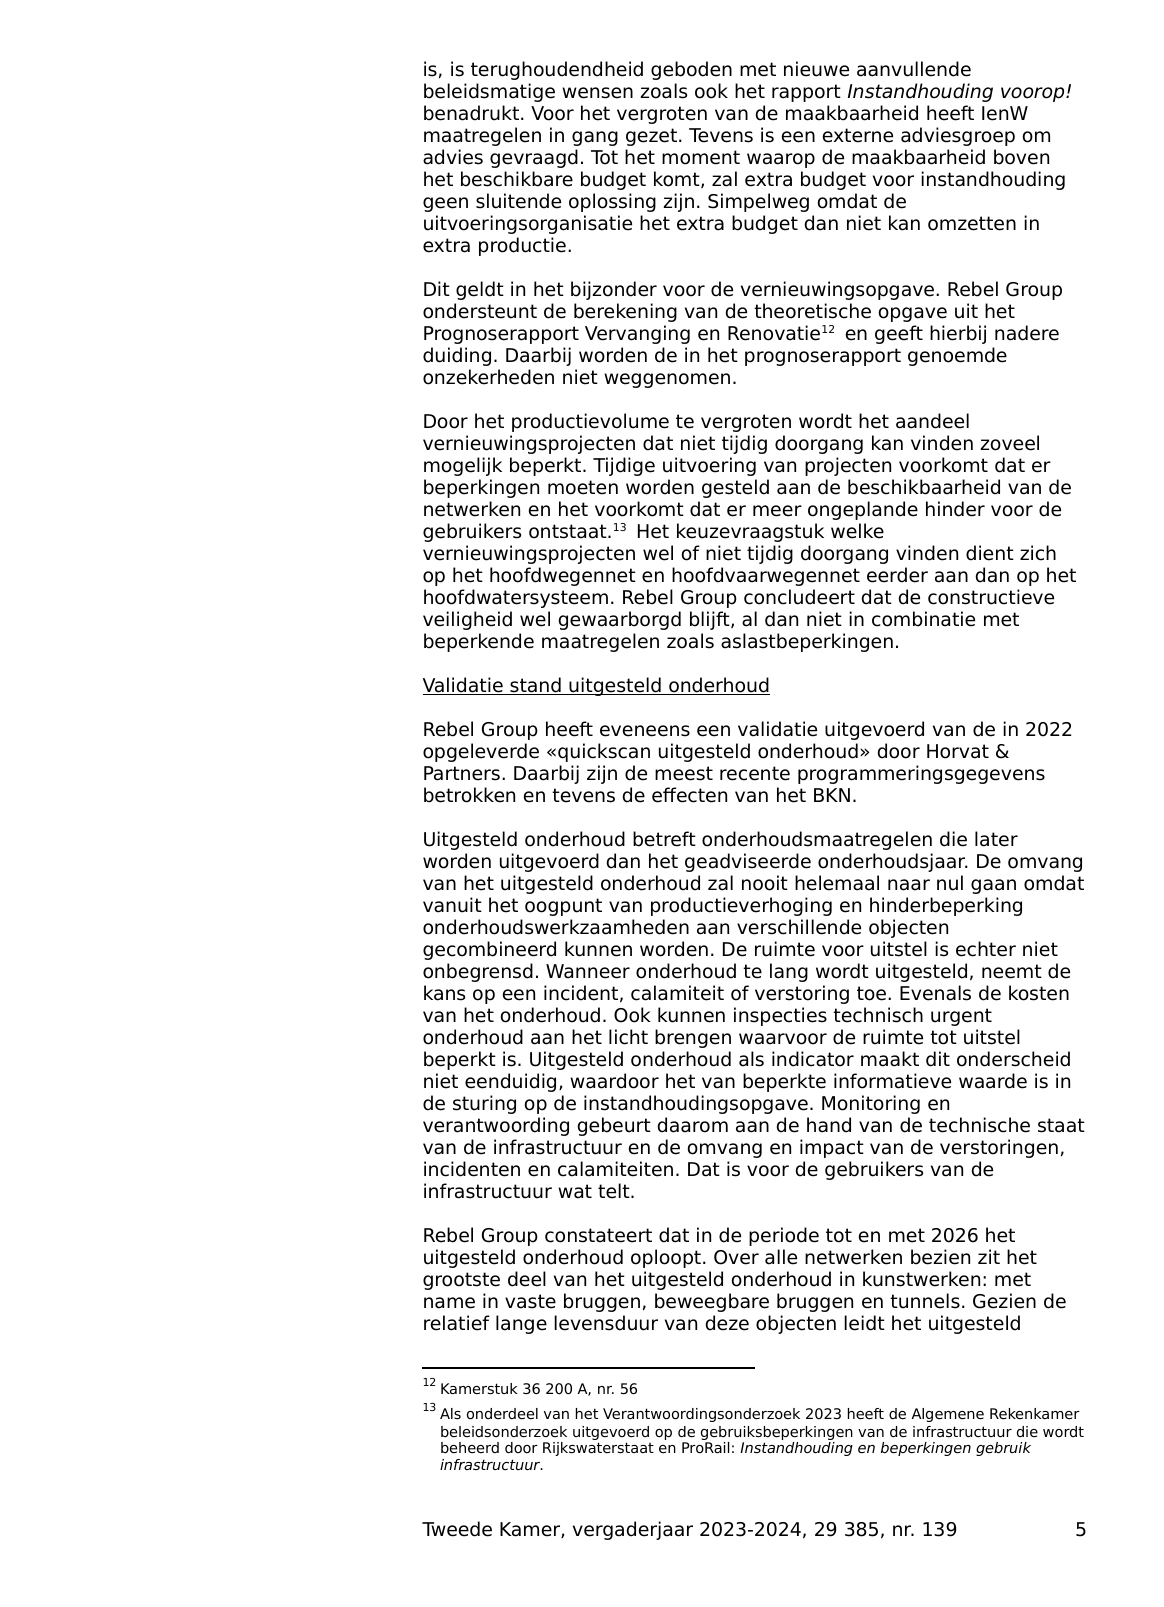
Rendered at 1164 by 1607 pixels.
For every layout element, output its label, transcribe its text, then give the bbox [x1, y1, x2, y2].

text Als onderdeel van het Verantwoordingsonderzoek 2023 heeft de Algemene Rekenkamer beleidsonderzoek uitgevoerd op de gebruiksbeperkingen van de infrastructuur die wordt beheerd door Rijkswaterstaat en ProRail: Instandhouding en beperkingen gebruik infrastructuur. [422, 1402, 1087, 1474]
text Dit geldt in het bijzonder voor de vernieuwingsopgave. Rebel Group ondersteunt de berekening van de theoretische opgave uit het Prognoserapport Vervanging en Renovatie en geeft hierbij nadere duiding. Daarbij worden de in het prognoserapport genoemde onzekerheden niet weggenomen. [422, 279, 1087, 389]
text is, is terughoudendheid geboden met nieuwe aanvullende beleidsmatige wensen zoals ook het rapport Instandhouding voorop! benadrukt. Voor het vergroten van de maakbaarheid heeft IenW maatregelen in gang gezet. Tevens is een externe adviesgroep om advies gevraagd. Tot het moment waarop de maakbaarheid boven het beschikbare budget komt, zal extra budget voor instandhouding geen sluitende oplossing zijn. Simpelweg omdat de uitvoeringsorganisatie het extra budget dan niet kan omzetten in extra productie. [422, 59, 1087, 257]
text Rebel Group constateert dat in de periode tot en met 2026 het uitgesteld onderhoud oploopt. Over alle netwerken bezien zit het grootste deel van het uitgesteld onderhoud in kunstwerken: met name in vaste bruggen, beweegbare bruggen en tunnels. Gezien de relatief lange levensduur van deze objecten leidt het uitgesteld [422, 1225, 1087, 1335]
subtitle Validatie stand uitgesteld onderhoud [422, 675, 1087, 697]
text Kamerstuk 36 200 A, nr. 56 [422, 1377, 1087, 1399]
text Door het productievolume te vergroten wordt het aandeel vernieuwingsprojecten dat niet tijdig doorgang kan vinden zoveel mogelijk beperkt. Tijdige uitvoering van projecten voorkomt dat er beperkingen moeten worden gesteld aan de beschikbaarheid van de netwerken en het voorkomt dat er meer ongeplande hinder voor de gebruikers ontstaat. Het keuzevraagstuk welke vernieuwingsprojecten wel of niet tijdig doorgang vinden dient zich op het hoofdwegennet en hoofdvaarwegennet eerder aan dan op het hoofdwatersysteem. Rebel Group concludeert dat de constructieve veiligheid wel gewaarborgd blijft, al dan niet in combinatie met beperkende maatregelen zoals aslastbeperkingen. [422, 411, 1087, 653]
text Rebel Group heeft eveneens een validatie uitgevoerd van de in 2022 opgeleverde «quickscan uitgesteld onderhoud» door Horvat & Partners. Daarbij zijn de meest recente programmeringsgegevens betrokken en tevens de effecten van het BKN. [422, 719, 1087, 807]
text Uitgesteld onderhoud betreft onderhoudsmaatregelen die later worden uitgevoerd dan het geadviseerde onderhoudsjaar. De omvang van het uitgesteld onderhoud zal nooit helemaal naar nul gaan omdat vanuit het oogpunt van productieverhoging en hinderbeperking onderhoudswerkzaamheden aan verschillende objecten gecombineerd kunnen worden. De ruimte voor uitstel is echter niet onbegrensd. Wanneer onderhoud te lang wordt uitgesteld, neemt de kans op een incident, calamiteit of verstoring toe. Evenals de kosten van het onderhoud. Ook kunnen inspecties technisch urgent onderhoud aan het licht brengen waarvoor de ruimte tot uitstel beperkt is. Uitgesteld onderhoud als indicator maakt dit onderscheid niet eenduidig, waardoor het van beperkte informatieve waarde is in de sturing op de instandhoudingsopgave. Monitoring en verantwoording gebeurt daarom aan de hand van de technische staat van de infrastructuur en de omvang en impact van de verstoringen, incidenten en calamiteiten. Dat is voor de gebruikers van de infrastructuur wat telt. [422, 829, 1087, 1203]
